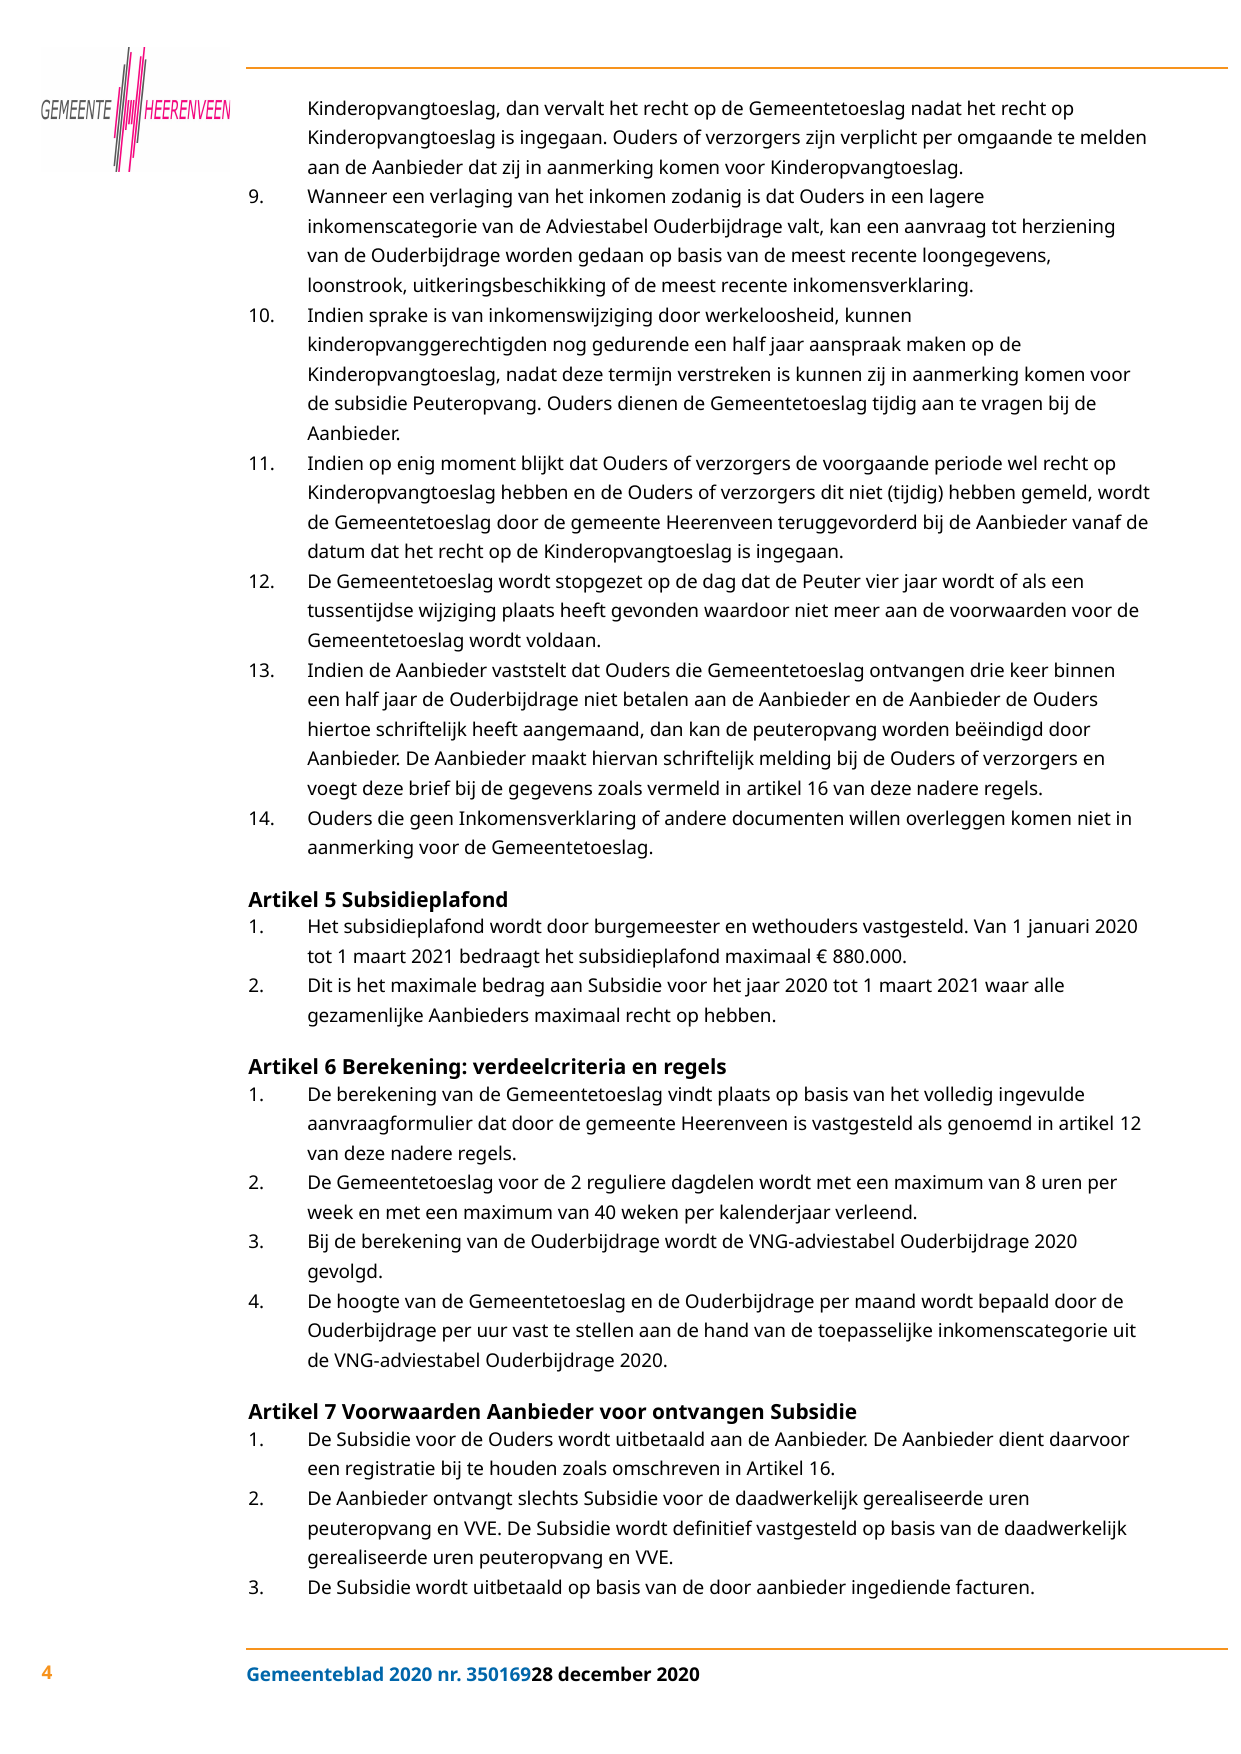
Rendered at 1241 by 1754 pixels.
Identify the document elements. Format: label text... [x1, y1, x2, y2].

list Het subsidieplafond wordt door burgemeester en wethouders vastgesteld. Van 1 januari 2020 tot 1 maart 2021 bedraagt het subsidieplafond maximaal € 880.000. [248, 913, 1152, 968]
list De Gemeentetoeslag wordt stopgezet op de dag dat de Peuter vier jaar wordt of als een tussentijdse wijziging plaats heeft gevonden waardoor niet meer aan de voorwaarden voor de Gemeentetoeslag wordt voldaan. [248, 568, 1152, 653]
list Indien de Aanbieder vaststelt dat Ouders die Gemeentetoeslag ontvangen drie keer binnen een half jaar de Ouderbijdrage niet betalen aan de Aanbieder en de Aanbieder de Ouders hiertoe schriftelijk heeft aangemaand, dan kan de peuteropvang worden beëindigd door Aanbieder. De Aanbieder maakt hiervan schriftelijk melding bij de Ouders of verzorgers en voegt deze brief bij de gegevens zoals vermeld in artikel 16 van deze nadere regels. [248, 657, 1152, 801]
text Artikel 7 Voorwaarden Aanbieder voor ontvangen Subsidie [248, 1397, 1152, 1426]
list De hoogte van de Gemeentetoeslag en de Ouderbijdrage per maand wordt bepaald door de Ouderbijdrage per uur vast te stellen aan de hand van de toepasselijke inkomenscategorie uit de VNG-adviestabel Ouderbijdrage 2020. [248, 1288, 1152, 1373]
list De Gemeentetoeslag voor de 2 reguliere dagdelen wordt met een maximum van 8 uren per week en met een maximum van 40 weken per kalenderjaar verleend. [248, 1169, 1152, 1225]
list De Subsidie voor de Ouders wordt uitbetaald aan de Aanbieder. De Aanbieder dient daarvoor een registratie bij te houden zoals omschreven in Artikel 16. [248, 1426, 1152, 1481]
text Artikel 6 Berekening: verdeelcriteria en regels [248, 1052, 1152, 1081]
list Indien sprake is van inkomenswijziging door werkeloosheid, kunnen kinderopvanggerechtigden nog gedurende een half jaar aanspraak maken op de Kinderopvangtoeslag, nadat deze termijn verstreken is kunnen zij in aanmerking komen voor de subsidie Peuteropvang. Ouders dienen de Gemeentetoeslag tijdig aan te vragen bij de Aanbieder. [248, 302, 1152, 446]
text Artikel 5 Subsidieplafond [248, 885, 1152, 913]
list Wanneer een verlaging van het inkomen zodanig is dat Ouders in een lagere inkomenscategorie van de Adviestabel Ouderbijdrage valt, kan een aanvraag tot herziening van de Ouderbijdrage worden gedaan op basis van de meest recente loongegevens, loonstrook, uitkeringsbeschikking of de meest recente inkomensverklaring. [248, 183, 1152, 298]
list De Aanbieder ontvangt slechts Subsidie voor de daadwerkelijk gerealiseerde uren peuteropvang en VVE. De Subsidie wordt definitief vastgesteld op basis van de daadwerkelijk gerealiseerde uren peuteropvang en VVE. [248, 1485, 1152, 1570]
picture [41, 47, 231, 172]
list De Subsidie wordt uitbetaald op basis van de door aanbieder ingediende facturen. [248, 1574, 1152, 1599]
list Indien op enig moment blijkt dat Ouders of verzorgers de voorgaande periode wel recht op Kinderopvangtoeslag hebben en de Ouders of verzorgers dit niet (tijdig) hebben gemeld, wordt de Gemeentetoeslag door de gemeente Heerenveen teruggevorderd bij de Aanbieder vanaf de datum dat het recht op de Kinderopvangtoeslag is ingegaan. [248, 450, 1152, 564]
list De berekening van de Gemeentetoeslag vindt plaats op basis van het volledig ingevulde aanvraagformulier dat door de gemeente Heerenveen is vastgesteld als genoemd in artikel 12 van deze nadere regels. [248, 1081, 1152, 1166]
list Ouders die geen Inkomensverklaring of andere documenten willen overleggen komen niet in aanmerking voor de Gemeentetoeslag. [248, 805, 1152, 860]
list Dit is het maximale bedrag aan Subsidie voor het jaar 2020 tot 1 maart 2021 waar alle gezamenlijke Aanbieders maximaal recht op hebben. [248, 972, 1152, 1028]
list Bij de berekening van de Ouderbijdrage wordt de VNG-adviestabel Ouderbijdrage 2020 gevolgd. [248, 1229, 1152, 1284]
list Kinderopvangtoeslag, dan vervalt het recht op de Gemeentetoeslag nadat het recht op Kinderopvangtoeslag is ingegaan. Ouders of verzorgers zijn verplicht per omgaande te melden aan de Aanbieder dat zij in aanmerking komen voor Kinderopvangtoeslag. [248, 95, 1152, 180]
